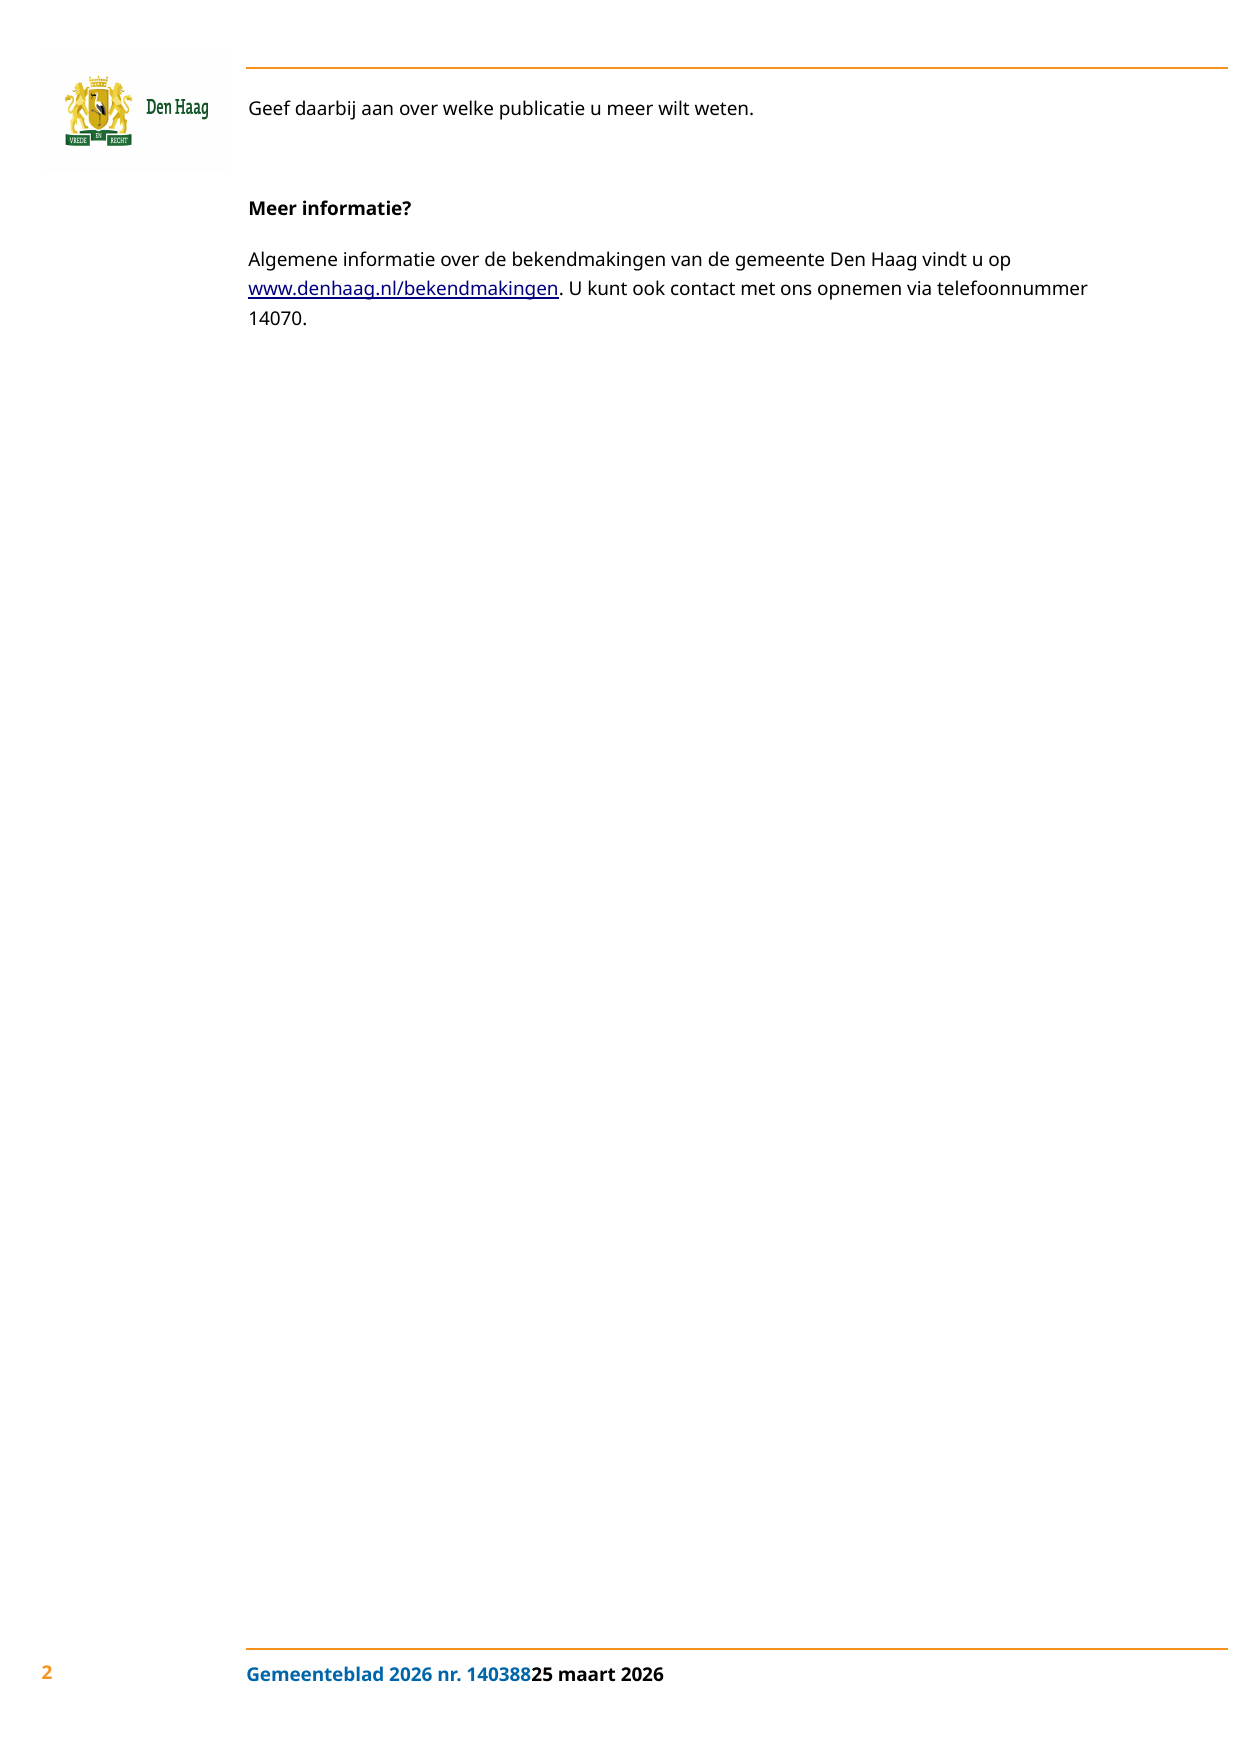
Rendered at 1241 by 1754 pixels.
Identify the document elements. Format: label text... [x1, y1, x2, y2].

text Algemene informatie over de bekendmakingen van de gemeente Den Haag vindt u op www.denhaag.nl/bekendmakingen. U kunt ook contact met ons opnemen via telefoonnummer 14070. [248, 246, 1152, 331]
text Meer informatie? [248, 196, 1152, 221]
picture [41, 47, 231, 172]
text Geef daarbij aan over welke publicatie u meer wilt weten. [248, 95, 1152, 121]
